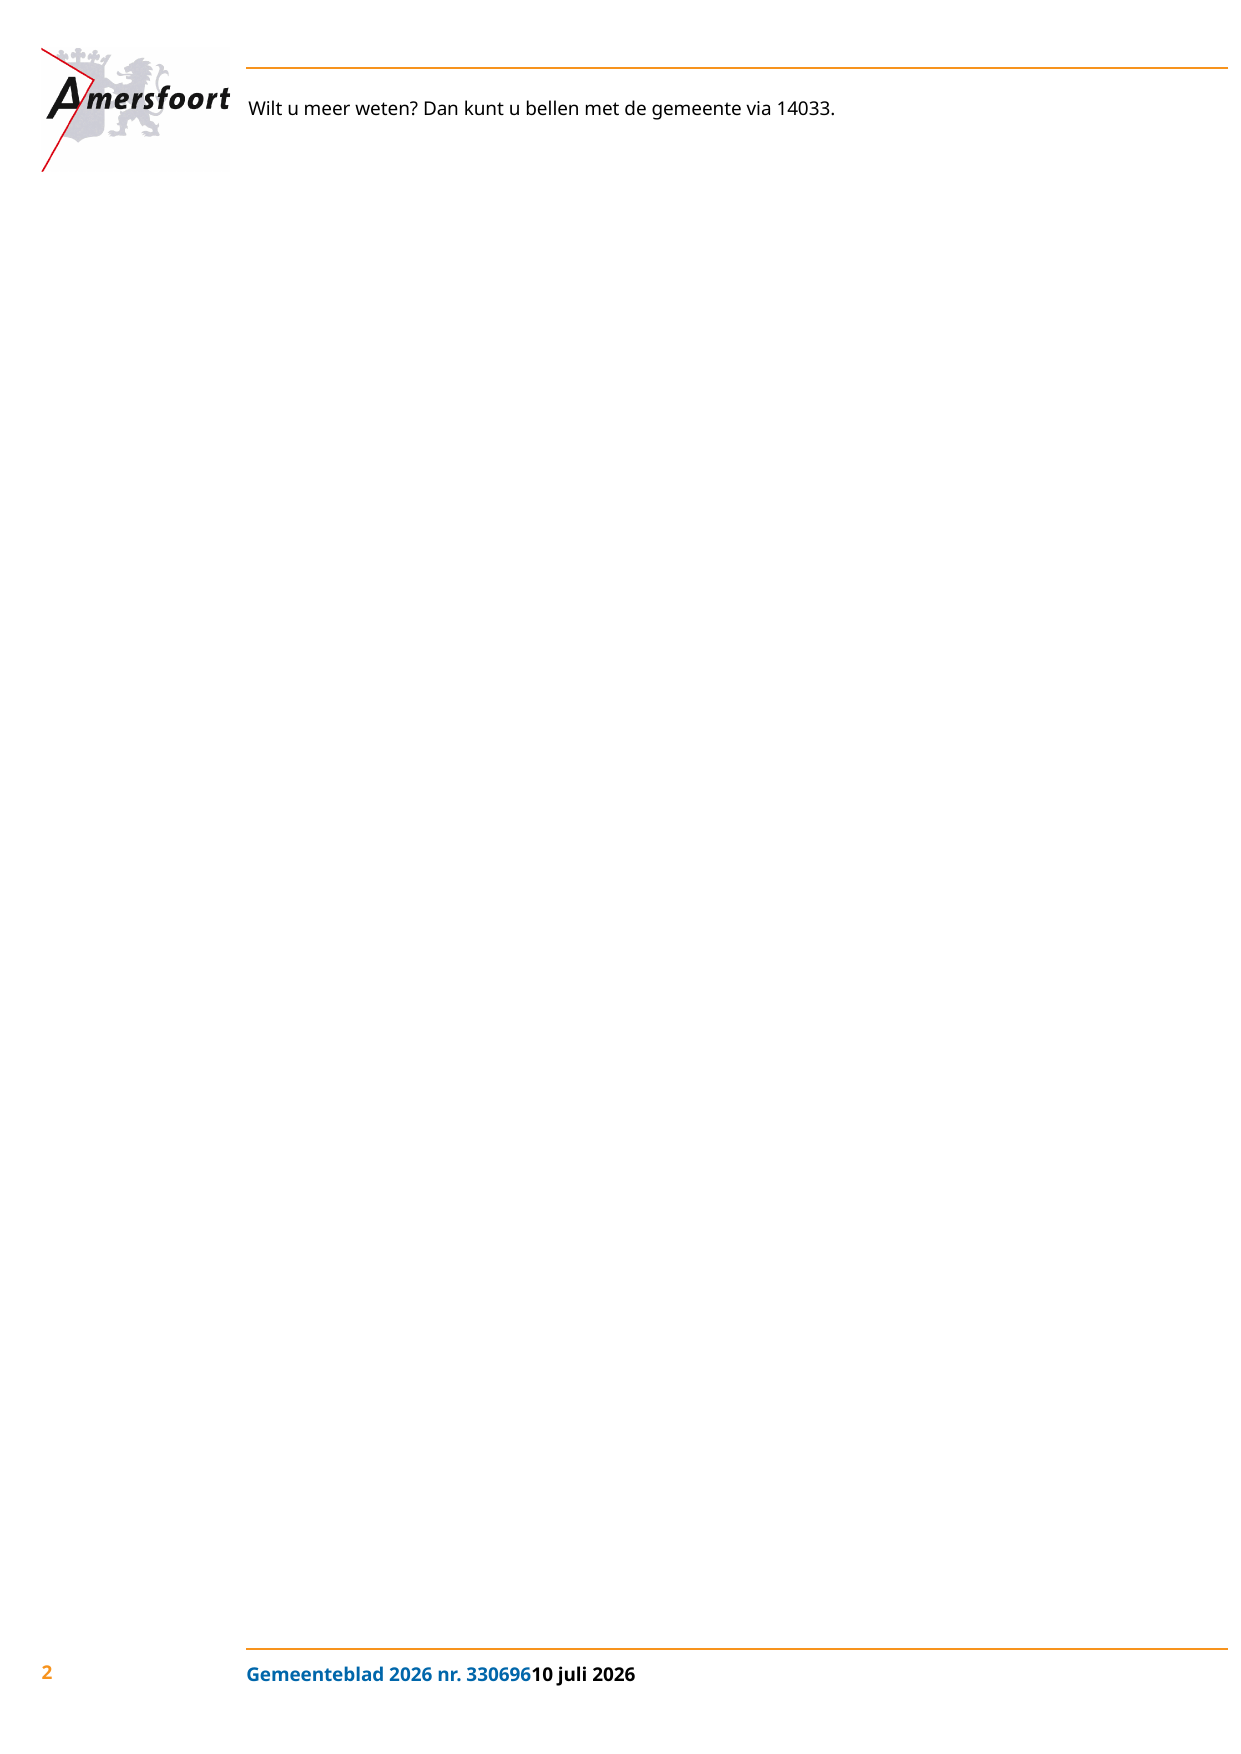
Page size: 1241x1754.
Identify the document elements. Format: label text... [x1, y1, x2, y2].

text Wilt u meer weten? Dan kunt u bellen met de gemeente via 14033. [248, 95, 1152, 121]
picture [41, 47, 231, 172]
